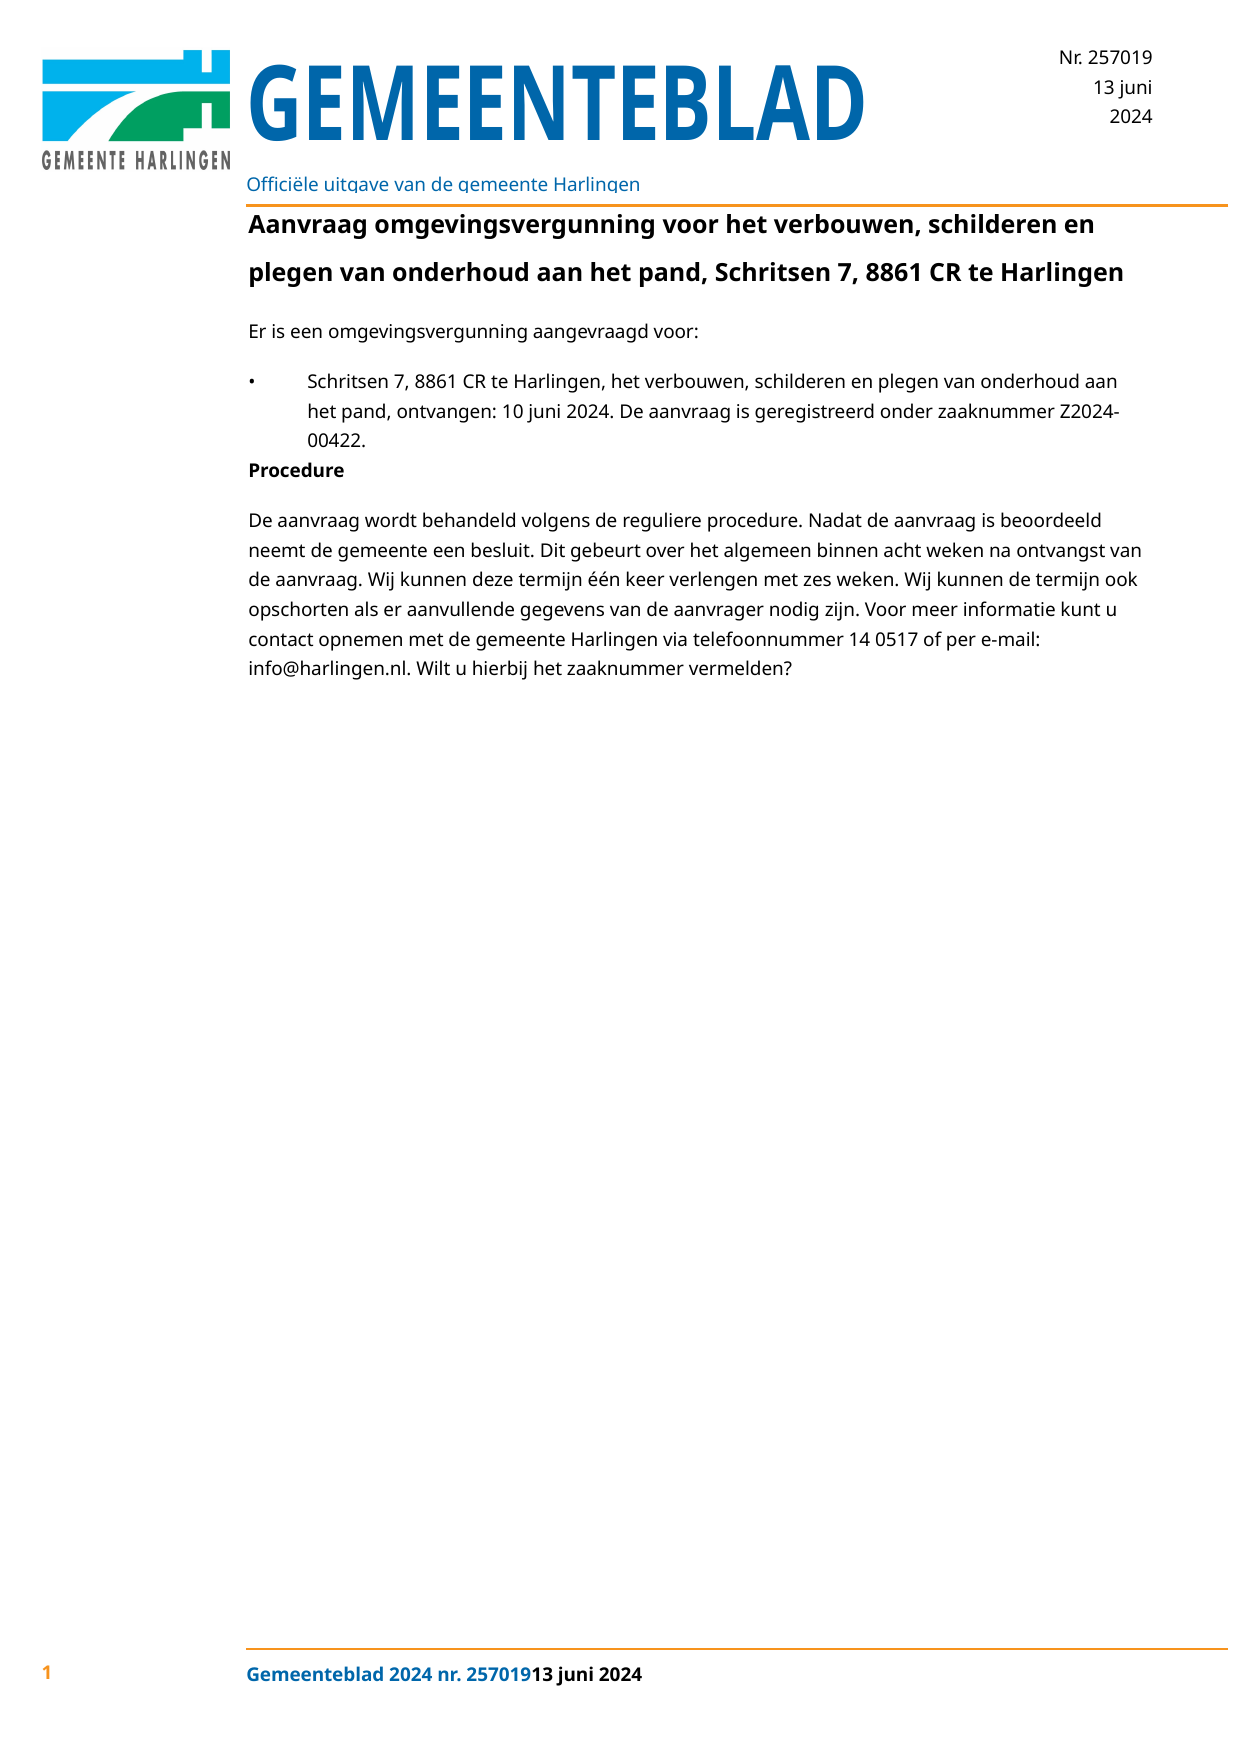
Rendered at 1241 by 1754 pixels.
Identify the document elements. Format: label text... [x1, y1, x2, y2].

list Schritsen 7, 8861 CR te Harlingen, het verbouwen, schilderen en plegen van onderhoud aan het pand, ontvangen: 10 juni 2024. De aanvraag is geregistreerd onder zaaknummer Z2024-00422. [248, 368, 1152, 453]
text Procedure [248, 457, 1152, 483]
picture [41, 47, 231, 172]
text Aanvraag omgevingsvergunning voor het verbouwen, schilderen en plegen van onderhoud aan het pand, Schritsen 7, 8861 CR te Harlingen [248, 207, 1152, 288]
text De aanvraag wordt behandeld volgens de reguliere procedure. Nadat de aanvraag is beoordeeld neemt de gemeente een besluit. Dit gebeurt over het algemeen binnen acht weken na ontvangst van de aanvraag. Wij kunnen deze termijn één keer verlengen met zes weken. Wij kunnen de termijn ook opschorten als er aanvullende gegevens van de aanvrager nodig zijn. Voor meer informatie kunt u contact opnemen met de gemeente Harlingen via telefoonnummer 14 0517 of per e-mail: info@harlingen.nl. Wilt u hierbij het zaaknummer vermelden? [248, 507, 1152, 681]
text Er is een omgevingsvergunning aangevraagd voor: [248, 318, 1152, 344]
